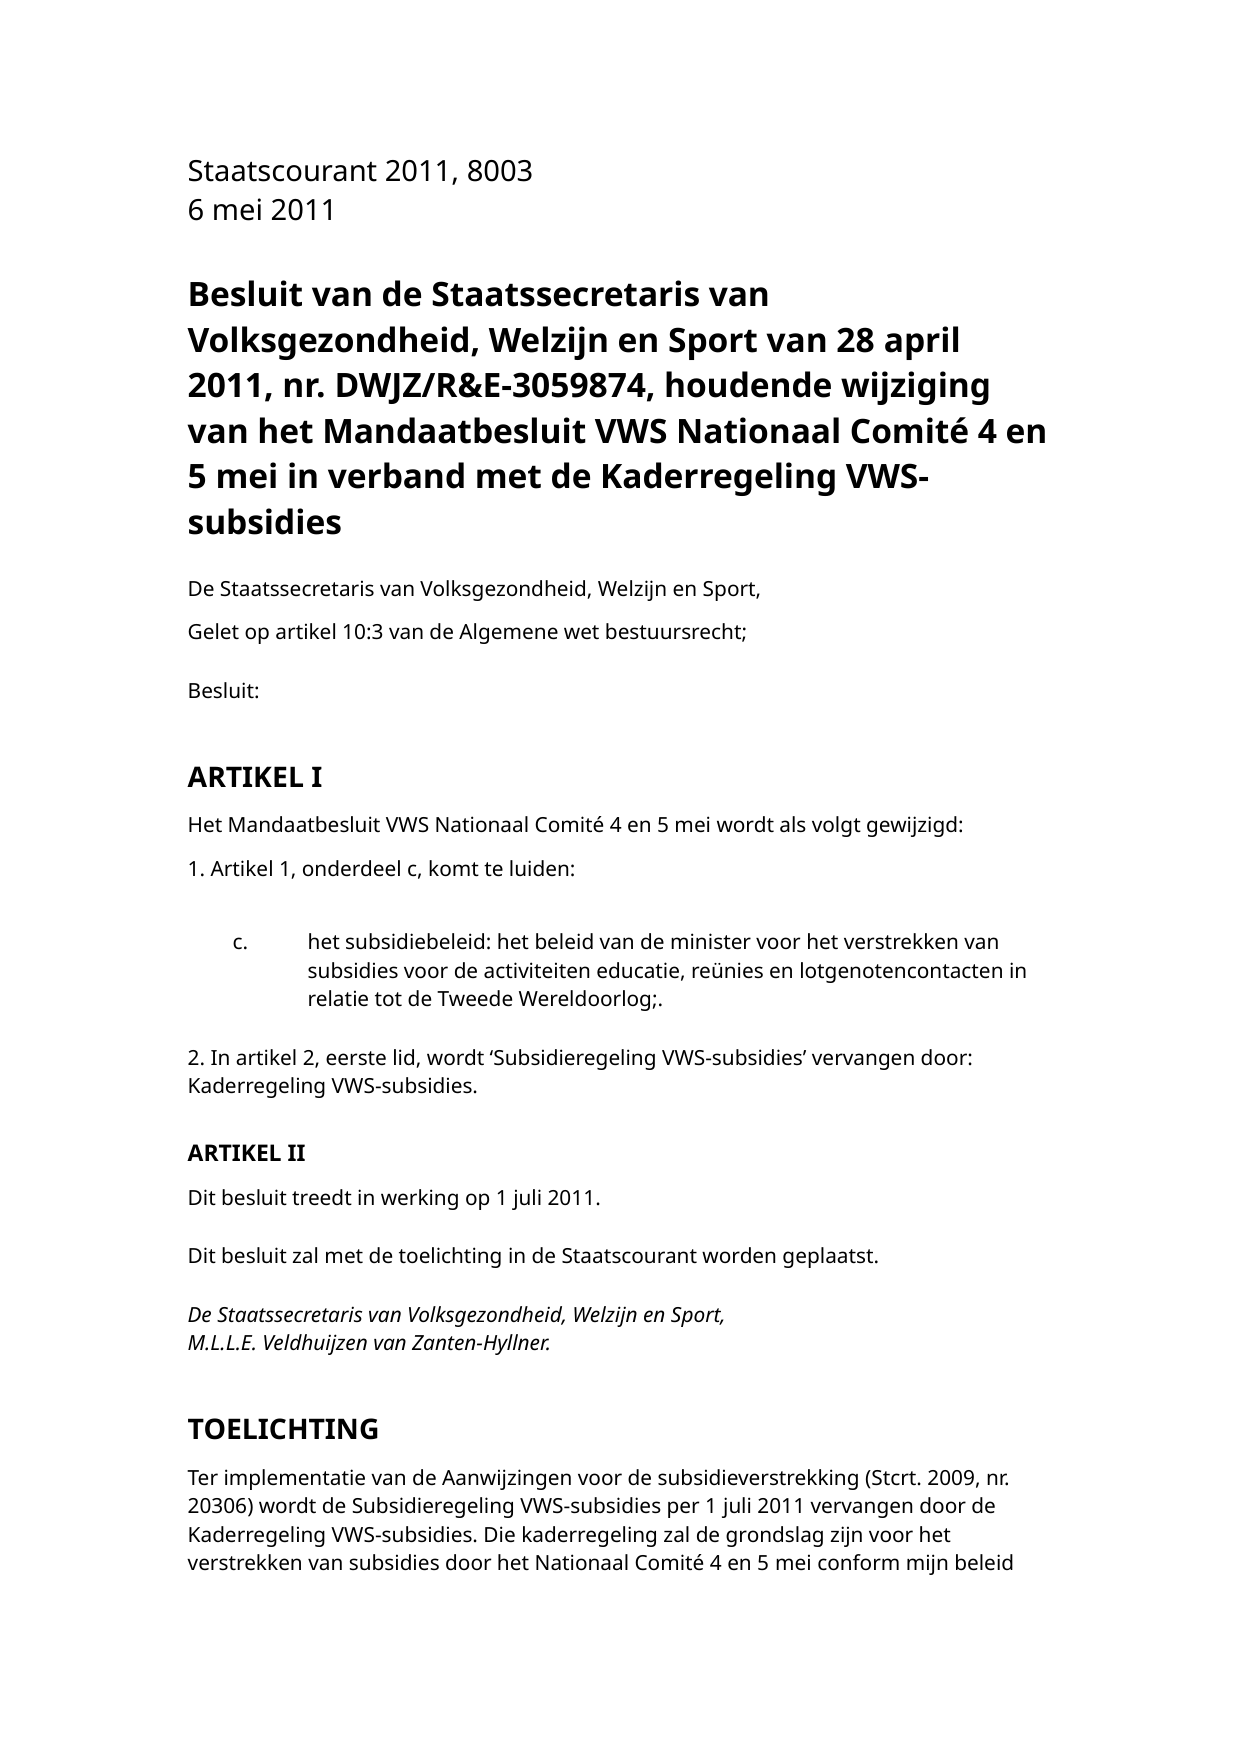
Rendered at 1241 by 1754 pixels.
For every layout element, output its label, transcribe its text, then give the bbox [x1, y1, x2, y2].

text Dit besluit treedt in werking op 1 juli 2011. [187, 1183, 1053, 1212]
subtitle ARTIKEL II [187, 1137, 1053, 1168]
text 1. Artikel 1, onderdeel c, komt te luiden: [187, 854, 1053, 882]
text 2. In artikel 2, eerste lid, wordt ‘Subsidieregeling VWS-subsidies’ vervangen door: Kaderregeling VWS-subsidies. [187, 1043, 1053, 1099]
text Staatscourant 2011, 8003 [187, 150, 1053, 190]
text M.L.L.E. Veldhuijzen van Zanten-Hyllner. [187, 1328, 1053, 1357]
text Het Mandaatbesluit VWS Nationaal Comité 4 en 5 mei wordt als volgt gewijzigd: [187, 810, 1053, 839]
text De Staatssecretaris van Volksgezondheid, Welzijn en Sport, [187, 1300, 1053, 1328]
text Gelet op artikel 10:3 van de Algemene wet bestuursrecht; [187, 617, 1053, 646]
subtitle ARTIKEL I [187, 757, 1053, 795]
text 6 mei 2011 [187, 190, 1053, 229]
text Besluit: [187, 676, 1053, 704]
subtitle Besluit van de Staatssecretaris van Volksgezondheid, Welzijn en Sport van 28 april 2011, nr. DWJZ/R&E-3059874, houdende wijziging van het Mandaatbesluit VWS Nationaal Comité 4 en 5 mei in verband met de Kaderregeling VWS-subsidies [187, 271, 1053, 544]
text De Staatssecretaris van Volksgezondheid, Welzijn en Sport, [187, 574, 1053, 602]
subtitle TOELICHTING [187, 1409, 1053, 1448]
text Dit besluit zal met de toelichting in de Staatscourant worden geplaatst. [187, 1242, 1053, 1270]
list het subsidiebeleid: het beleid van de minister voor het verstrekken van subsidies voor de activiteiten educatie, reünies en lotgenotencontacten in relatie tot de Tweede Wereldoorlog;. [232, 927, 1053, 1013]
text Ter implementatie van de Aanwijzingen voor de subsidieverstrekking (Stcrt. 2009, nr. 20306) wordt de Subsidieregeling VWS-subsidies per 1 juli 2011 vervangen door de Kaderregeling VWS-subsidies. Die kaderregeling zal de grondslag zijn voor het verstrekken van subsidies door het Nationaal Comité 4 en 5 mei conform mijn beleid [187, 1463, 1053, 1577]
